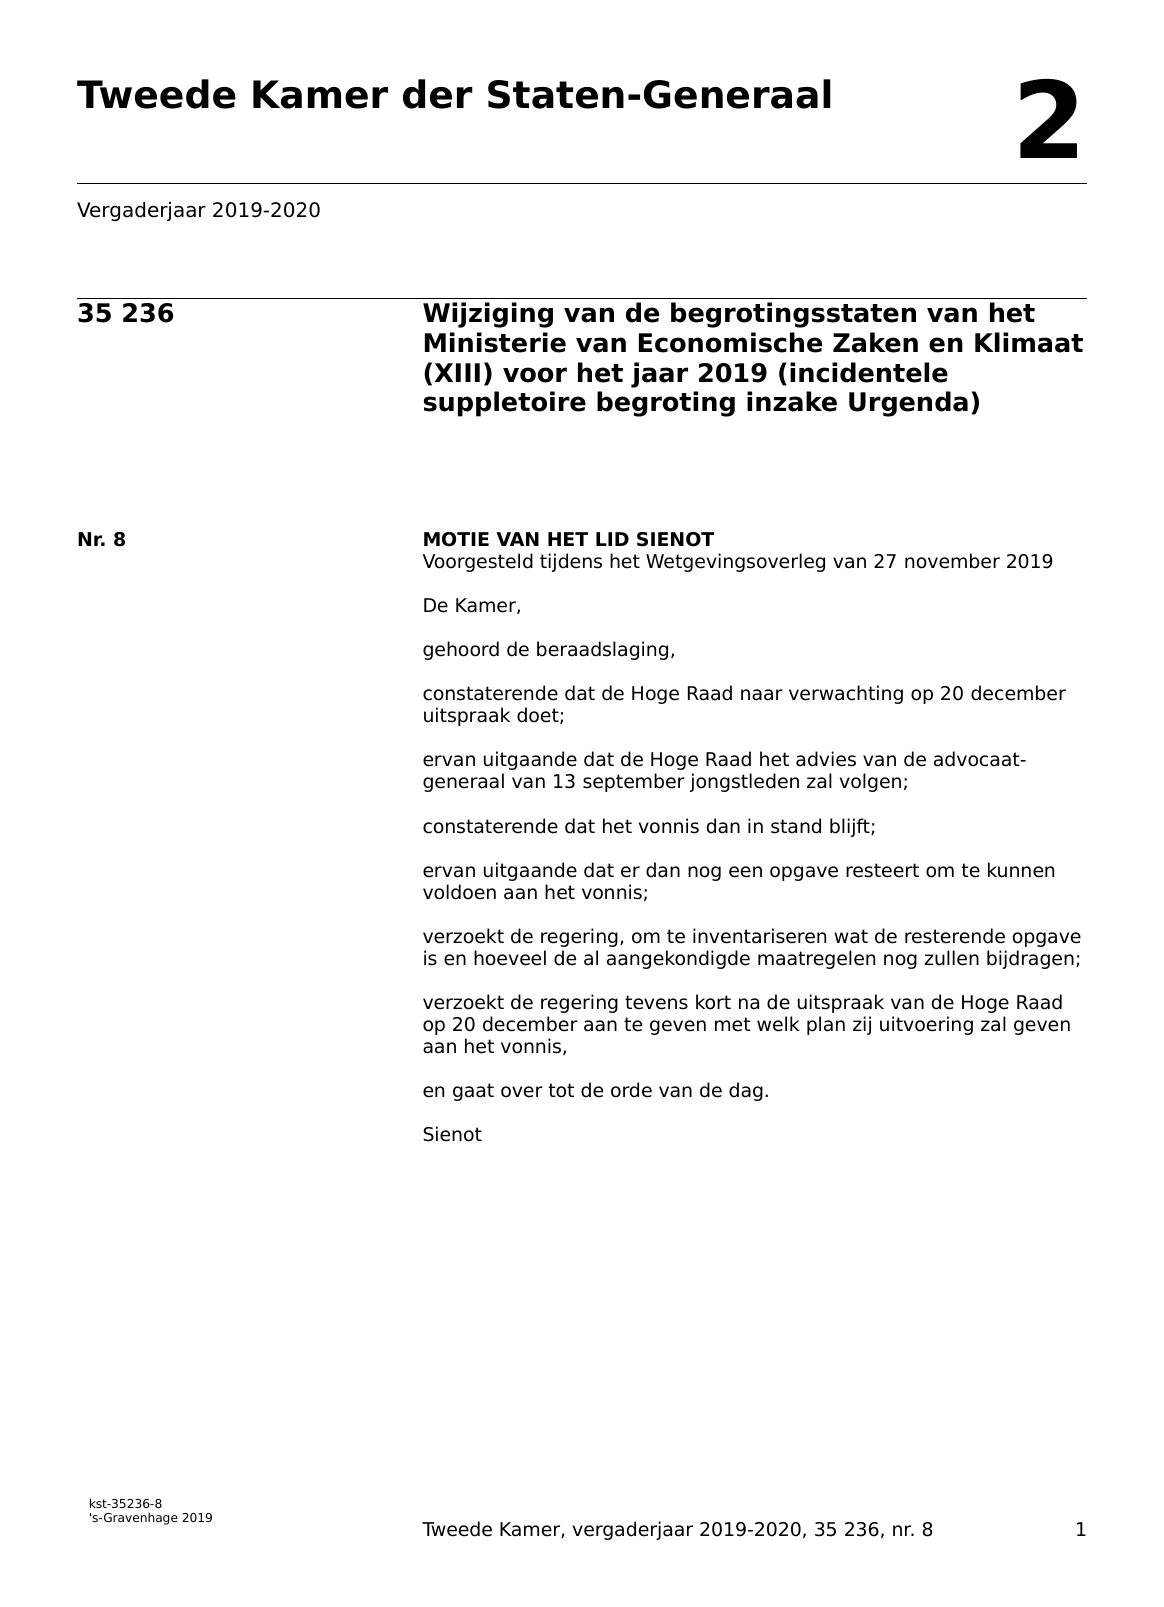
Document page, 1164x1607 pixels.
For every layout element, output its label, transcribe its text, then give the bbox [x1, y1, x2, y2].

text verzoekt de regering tevens kort na de uitspraak van de Hoge Raad op 20 december aan te geven met welk plan zij uitvoering zal geven aan het vonnis, [422, 992, 1087, 1058]
text ervan uitgaande dat er dan nog een opgave resteert om te kunnen voldoen aan het vonnis; [422, 860, 1087, 904]
text gehoord de beraadslaging, [422, 639, 1087, 661]
table_cell Vergaderjaar 2019-2020 [77, 184, 1087, 298]
text Sienot [422, 1124, 1087, 1146]
subtitle Nr. 8 MOTIE VAN HET LID SIENOT [77, 529, 1087, 551]
text en gaat over tot de orde van de dag. [422, 1080, 1087, 1102]
text De Kamer, [422, 595, 1087, 617]
text ervan uitgaande dat de Hoge Raad het advies van de advocaat-generaal van 13 september jongstleden zal volgen; [422, 749, 1087, 793]
subtitle 35 236 Wijziging van de begrotingsstaten van het Ministerie van Economische Zaken en Klimaat (XIII) voor het jaar 2019 (incidentele suppletoire begroting inzake Urgenda) [77, 299, 1087, 418]
table_header Tweede Kamer der Staten-Generaal [77, 59, 886, 183]
text verzoekt de regering, om te inventariseren wat de resterende opgave is en hoeveel de al aangekondigde maatregelen nog zullen bijdragen; [422, 926, 1087, 970]
text kst-35236-8 [88, 1497, 323, 1511]
table_header 2 [886, 59, 1087, 183]
text constaterende dat de Hoge Raad naar verwachting op 20 december uitspraak doet; [422, 683, 1087, 727]
text Voorgesteld tijdens het Wetgevingsoverleg van 27 november 2019 [422, 551, 1087, 573]
text 's-Gravenhage 2019 [88, 1511, 323, 1525]
text constaterende dat het vonnis dan in stand blijft; [422, 816, 1087, 837]
